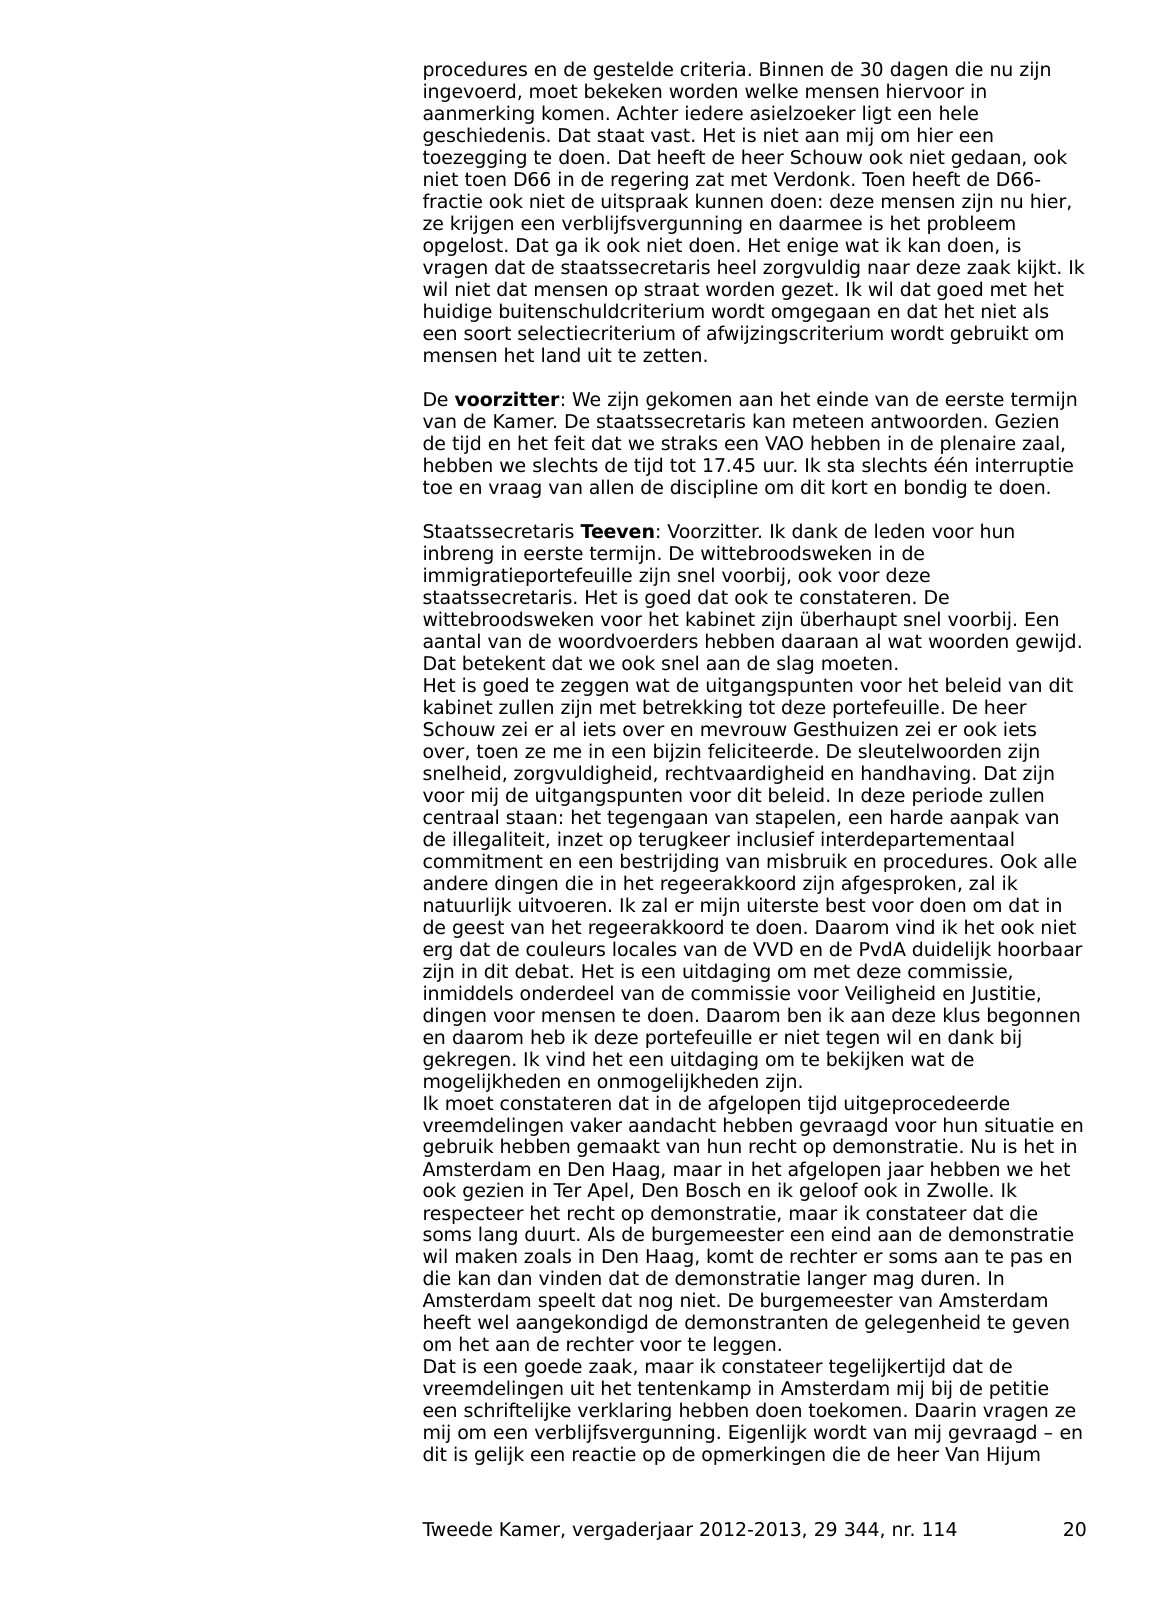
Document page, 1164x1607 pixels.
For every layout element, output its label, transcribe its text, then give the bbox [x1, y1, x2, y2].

text Staatssecretaris Teeven: Voorzitter. Ik dank de leden voor hun inbreng in eerste termijn. De wittebroodsweken in de immigratieportefeuille zijn snel voorbij, ook voor deze staatssecretaris. Het is goed dat ook te constateren. De wittebroodsweken voor het kabinet zijn überhaupt snel voorbij. Een aantal van de woordvoerders hebben daaraan al wat woorden gewijd. Dat betekent dat we ook snel aan de slag moeten. [422, 521, 1087, 675]
text Ik moet constateren dat in de afgelopen tijd uitgeprocedeerde vreemdelingen vaker aandacht hebben gevraagd voor hun situatie en gebruik hebben gemaakt van hun recht op demonstratie. Nu is het in Amsterdam en Den Haag, maar in het afgelopen jaar hebben we het ook gezien in Ter Apel, Den Bosch en ik geloof ook in Zwolle. Ik respecteer het recht op demonstratie, maar ik constateer dat die soms lang duurt. Als de burgemeester een eind aan de demonstratie wil maken zoals in Den Haag, komt de rechter er soms aan te pas en die kan dan vinden dat de demonstratie langer mag duren. In Amsterdam speelt dat nog niet. De burgemeester van Amsterdam heeft wel aangekondigd de demonstranten de gelegenheid te geven om het aan de rechter voor te leggen. [422, 1092, 1087, 1356]
text Dat is een goede zaak, maar ik constateer tegelijkertijd dat de vreemdelingen uit het tentenkamp in Amsterdam mij bij de petitie een schriftelijke verklaring hebben doen toekomen. Daarin vragen ze mij om een verblijfsvergunning. Eigenlijk wordt van mij gevraagd – en dit is gelijk een reactie op de opmerkingen die de heer Van Hijum [422, 1356, 1087, 1466]
text procedures en de gestelde criteria. Binnen de 30 dagen die nu zijn ingevoerd, moet bekeken worden welke mensen hiervoor in aanmerking komen. Achter iedere asielzoeker ligt een hele geschiedenis. Dat staat vast. Het is niet aan mij om hier een toezegging te doen. Dat heeft de heer Schouw ook niet gedaan, ook niet toen D66 in de regering zat met Verdonk. Toen heeft de D66-fractie ook niet de uitspraak kunnen doen: deze mensen zijn nu hier, ze krijgen een verblijfsvergunning en daarmee is het probleem opgelost. Dat ga ik ook niet doen. Het enige wat ik kan doen, is vragen dat de staatssecretaris heel zorgvuldig naar deze zaak kijkt. Ik wil niet dat mensen op straat worden gezet. Ik wil dat goed met het huidige buitenschuldcriterium wordt omgegaan en dat het niet als een soort selectiecriterium of afwijzingscriterium wordt gebruikt om mensen het land uit te zetten. [422, 59, 1087, 367]
text Het is goed te zeggen wat de uitgangspunten voor het beleid van dit kabinet zullen zijn met betrekking tot deze portefeuille. De heer Schouw zei er al iets over en mevrouw Gesthuizen zei er ook iets over, toen ze me in een bijzin feliciteerde. De sleutelwoorden zijn snelheid, zorgvuldigheid, rechtvaardigheid en handhaving. Dat zijn voor mij de uitgangspunten voor dit beleid. In deze periode zullen centraal staan: het tegengaan van stapelen, een harde aanpak van de illegaliteit, inzet op terugkeer inclusief interdepartementaal commitment en een bestrijding van misbruik en procedures. Ook alle andere dingen die in het regeerakkoord zijn afgesproken, zal ik natuurlijk uitvoeren. Ik zal er mijn uiterste best voor doen om dat in de geest van het regeerakkoord te doen. Daarom vind ik het ook niet erg dat de couleurs locales van de VVD en de PvdA duidelijk hoorbaar zijn in dit debat. Het is een uitdaging om met deze commissie, inmiddels onderdeel van de commissie voor Veiligheid en Justitie, dingen voor mensen te doen. Daarom ben ik aan deze klus begonnen en daarom heb ik deze portefeuille er niet tegen wil en dank bij gekregen. Ik vind het een uitdaging om te bekijken wat de mogelijkheden en onmogelijkheden zijn. [422, 675, 1087, 1092]
text De voorzitter: We zijn gekomen aan het einde van de eerste termijn van de Kamer. De staatssecretaris kan meteen antwoorden. Gezien de tijd en het feit dat we straks een VAO hebben in de plenaire zaal, hebben we slechts de tijd tot 17.45 uur. Ik sta slechts één interruptie toe en vraag van allen de discipline om dit kort en bondig te doen. [422, 389, 1087, 499]
